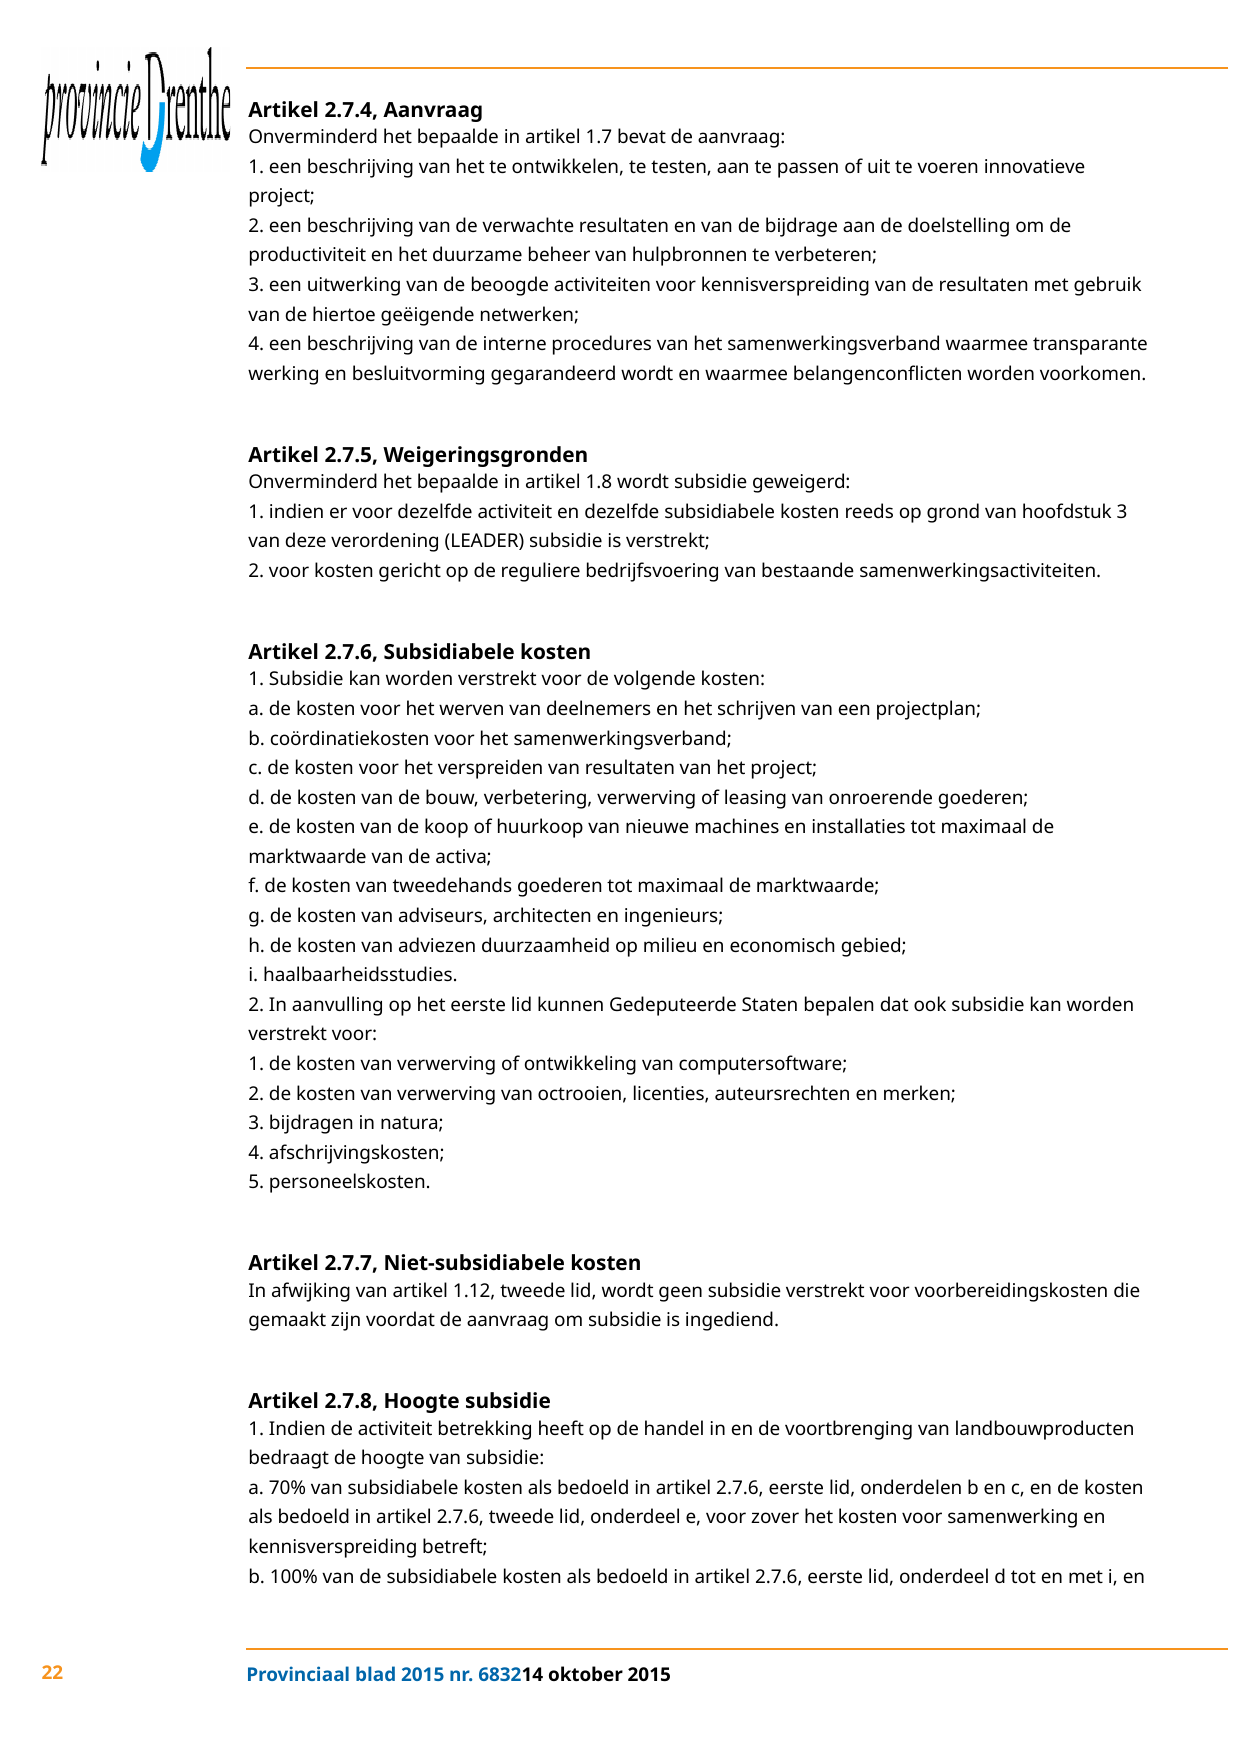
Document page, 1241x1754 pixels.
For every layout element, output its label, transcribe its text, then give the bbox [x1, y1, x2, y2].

text 2. een beschrijving van de verwachte resultaten en van de bijdrage aan de doelstelling om de productiviteit en het duurzame beheer van hulpbronnen te verbeteren; [248, 212, 1152, 267]
text 1. Subsidie kan worden verstrekt voor de volgende kosten: [248, 666, 1152, 691]
text c. de kosten voor het verspreiden van resultaten van het project; [248, 754, 1152, 780]
text Artikel 2.7.8, Hoogte subsidie [248, 1386, 1152, 1415]
text b. 100% van de subsidiabele kosten als bedoeld in artikel 2.7.6, eerste lid, onderdeel d tot en met i, en [248, 1563, 1152, 1588]
text 2. voor kosten gericht op de reguliere bedrijfsvoering van bestaande samenwerkingsactiviteiten. [248, 557, 1152, 583]
text 1. indien er voor dezelfde activiteit en dezelfde subsidiabele kosten reeds op grond van hoofdstuk 3 van deze verordening (LEADER) subsidie is verstrekt; [248, 498, 1152, 553]
text Onverminderd het bepaalde in artikel 1.7 bevat de aanvraag: [248, 123, 1152, 149]
text 2. In aanvulling op het eerste lid kunnen Gedeputeerde Staten bepalen dat ook subsidie kan worden verstrekt voor: [248, 991, 1152, 1046]
text d. de kosten van de bouw, verbetering, verwerving of leasing van onroerende goederen; [248, 784, 1152, 809]
text f. de kosten van tweedehands goederen tot maximaal de marktwaarde; [248, 873, 1152, 898]
text 1. Indien de activiteit betrekking heeft op de handel in en de voortbrenging van landbouwproducten bedraagt de hoogte van subsidie: [248, 1415, 1152, 1470]
text b. coördinatiekosten voor het samenwerkingsverband; [248, 725, 1152, 750]
picture [41, 47, 231, 172]
text 3. bijdragen in natura; [248, 1109, 1152, 1135]
text 5. personeelskosten. [248, 1168, 1152, 1194]
text 1. een beschrijving van het te ontwikkelen, te testen, aan te passen of uit te voeren innovatieve project; [248, 153, 1152, 208]
text a. 70% van subsidiabele kosten als bedoeld in artikel 2.7.6, eerste lid, onderdelen b en c, en de kosten als bedoeld in artikel 2.7.6, tweede lid, onderdeel e, voor zover het kosten voor samenwerking en kennisverspreiding betreft; [248, 1474, 1152, 1559]
text e. de kosten van de koop of huurkoop van nieuwe machines en installaties tot maximaal de marktwaarde van de activa; [248, 813, 1152, 869]
text i. haalbaarheidsstudies. [248, 961, 1152, 987]
text g. de kosten van adviseurs, architecten en ingenieurs; [248, 902, 1152, 928]
text 1. de kosten van verwerving of ontwikkeling van computersoftware; [248, 1050, 1152, 1076]
text In afwijking van artikel 1.12, tweede lid, wordt geen subsidie verstrekt voor voorbereidingskosten die gemaakt zijn voordat de aanvraag om subsidie is ingediend. [248, 1277, 1152, 1332]
text a. de kosten voor het werven van deelnemers en het schrijven van een projectplan; [248, 695, 1152, 721]
text Artikel 2.7.6, Subsidiabele kosten [248, 637, 1152, 666]
text Artikel 2.7.4, Aanvraag [248, 95, 1152, 123]
text Onverminderd het bepaalde in artikel 1.8 wordt subsidie geweigerd: [248, 468, 1152, 494]
text 3. een uitwerking van de beoogde activiteiten voor kennisverspreiding van de resultaten met gebruik van de hiertoe geëigende netwerken; [248, 271, 1152, 326]
text 4. afschrijvingskosten; [248, 1139, 1152, 1164]
text h. de kosten van adviezen duurzaamheid op milieu en economisch gebied; [248, 932, 1152, 957]
text 4. een beschrijving van de interne procedures van het samenwerkingsverband waarmee transparante werking en besluitvorming gegarandeerd wordt en waarmee belangenconflicten worden voorkomen. [248, 330, 1152, 386]
text Artikel 2.7.5, Weigeringsgronden [248, 440, 1152, 468]
text 2. de kosten van verwerving van octrooien, licenties, auteursrechten en merken; [248, 1080, 1152, 1105]
text Artikel 2.7.7, Niet-subsidiabele kosten [248, 1248, 1152, 1277]
